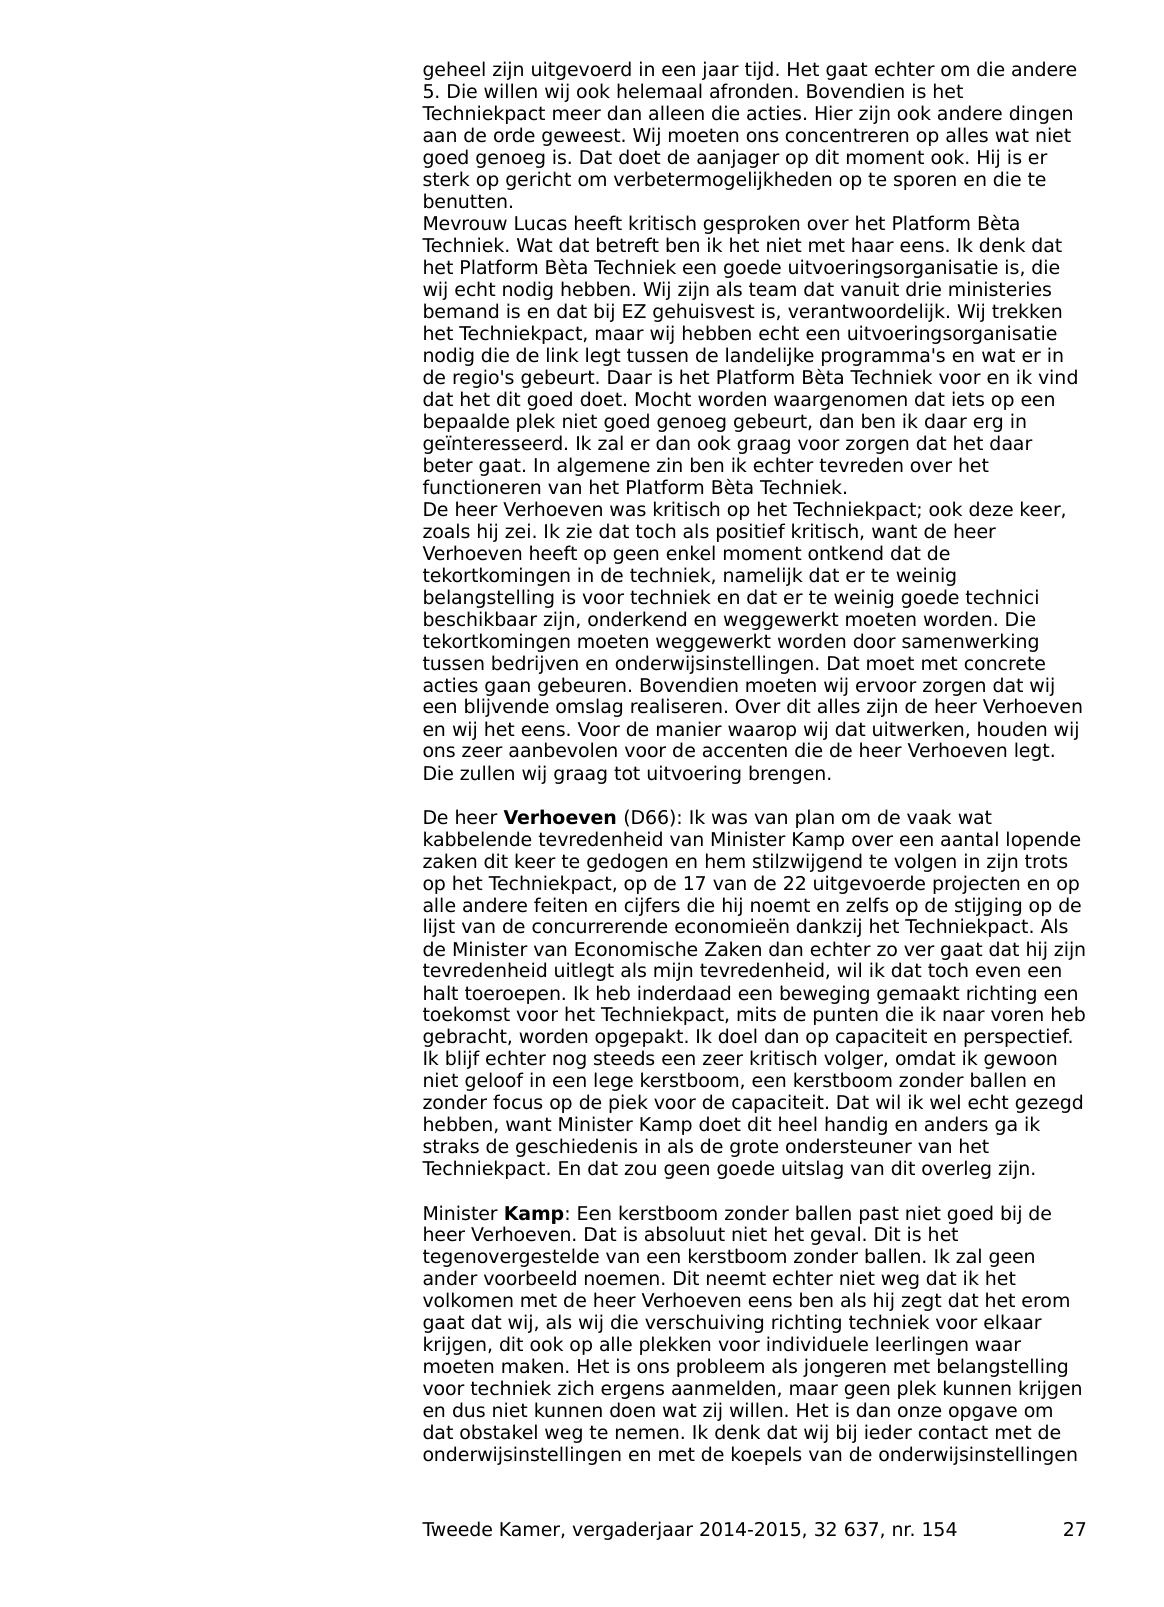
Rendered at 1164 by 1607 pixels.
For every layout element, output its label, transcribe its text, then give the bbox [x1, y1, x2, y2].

text geheel zijn uitgevoerd in een jaar tijd. Het gaat echter om die andere 5. Die willen wij ook helemaal afronden. Bovendien is het Techniekpact meer dan alleen die acties. Hier zijn ook andere dingen aan de orde geweest. Wij moeten ons concentreren op alles wat niet goed genoeg is. Dat doet de aanjager op dit moment ook. Hij is er sterk op gericht om verbetermogelijkheden op te sporen en die te benutten. [422, 59, 1087, 213]
text De heer Verhoeven (D66): Ik was van plan om de vaak wat kabbelende tevredenheid van Minister Kamp over een aantal lopende zaken dit keer te gedogen en hem stilzwijgend te volgen in zijn trots op het Techniekpact, op de 17 van de 22 uitgevoerde projecten en op alle andere feiten en cijfers die hij noemt en zelfs op de stijging op de lijst van de concurrerende economieën dankzij het Techniekpact. Als de Minister van Economische Zaken dan echter zo ver gaat dat hij zijn tevredenheid uitlegt als mijn tevredenheid, wil ik dat toch even een halt toeroepen. Ik heb inderdaad een beweging gemaakt richting een toekomst voor het Techniekpact, mits de punten die ik naar voren heb gebracht, worden opgepakt. Ik doel dan op capaciteit en perspectief. Ik blijf echter nog steeds een zeer kritisch volger, omdat ik gewoon niet geloof in een lege kerstboom, een kerstboom zonder ballen en zonder focus op de piek voor de capaciteit. Dat wil ik wel echt gezegd hebben, want Minister Kamp doet dit heel handig en anders ga ik straks de geschiedenis in als de grote ondersteuner van het Techniekpact. En dat zou geen goede uitslag van dit overleg zijn. [422, 807, 1087, 1180]
text De heer Verhoeven was kritisch op het Techniekpact; ook deze keer, zoals hij zei. Ik zie dat toch als positief kritisch, want de heer Verhoeven heeft op geen enkel moment ontkend dat de tekortkomingen in de techniek, namelijk dat er te weinig belangstelling is voor techniek en dat er te weinig goede technici beschikbaar zijn, onderkend en weggewerkt moeten worden. Die tekortkomingen moeten weggewerkt worden door samenwerking tussen bedrijven en onderwijsinstellingen. Dat moet met concrete acties gaan gebeuren. Bovendien moeten wij ervoor zorgen dat wij een blijvende omslag realiseren. Over dit alles zijn de heer Verhoeven en wij het eens. Voor de manier waarop wij dat uitwerken, houden wij ons zeer aanbevolen voor de accenten die de heer Verhoeven legt. Die zullen wij graag tot uitvoering brengen. [422, 499, 1087, 784]
text Minister Kamp: Een kerstboom zonder ballen past niet goed bij de heer Verhoeven. Dat is absoluut niet het geval. Dit is het tegenovergestelde van een kerstboom zonder ballen. Ik zal geen ander voorbeeld noemen. Dit neemt echter niet weg dat ik het volkomen met de heer Verhoeven eens ben als hij zegt dat het erom gaat dat wij, als wij die verschuiving richting techniek voor elkaar krijgen, dit ook op alle plekken voor individuele leerlingen waar moeten maken. Het is ons probleem als jongeren met belangstelling voor techniek zich ergens aanmelden, maar geen plek kunnen krijgen en dus niet kunnen doen wat zij willen. Het is dan onze opgave om dat obstakel weg te nemen. Ik denk dat wij bij ieder contact met de onderwijsinstellingen en met de koepels van de onderwijsinstellingen [422, 1202, 1087, 1466]
text Mevrouw Lucas heeft kritisch gesproken over het Platform Bèta Techniek. Wat dat betreft ben ik het niet met haar eens. Ik denk dat het Platform Bèta Techniek een goede uitvoeringsorganisatie is, die wij echt nodig hebben. Wij zijn als team dat vanuit drie ministeries bemand is en dat bij EZ gehuisvest is, verantwoordelijk. Wij trekken het Techniekpact, maar wij hebben echt een uitvoeringsorganisatie nodig die de link legt tussen de landelijke programma's en wat er in de regio's gebeurt. Daar is het Platform Bèta Techniek voor en ik vind dat het dit goed doet. Mocht worden waargenomen dat iets op een bepaalde plek niet goed genoeg gebeurt, dan ben ik daar erg in geïnteresseerd. Ik zal er dan ook graag voor zorgen dat het daar beter gaat. In algemene zin ben ik echter tevreden over het functioneren van het Platform Bèta Techniek. [422, 213, 1087, 499]
